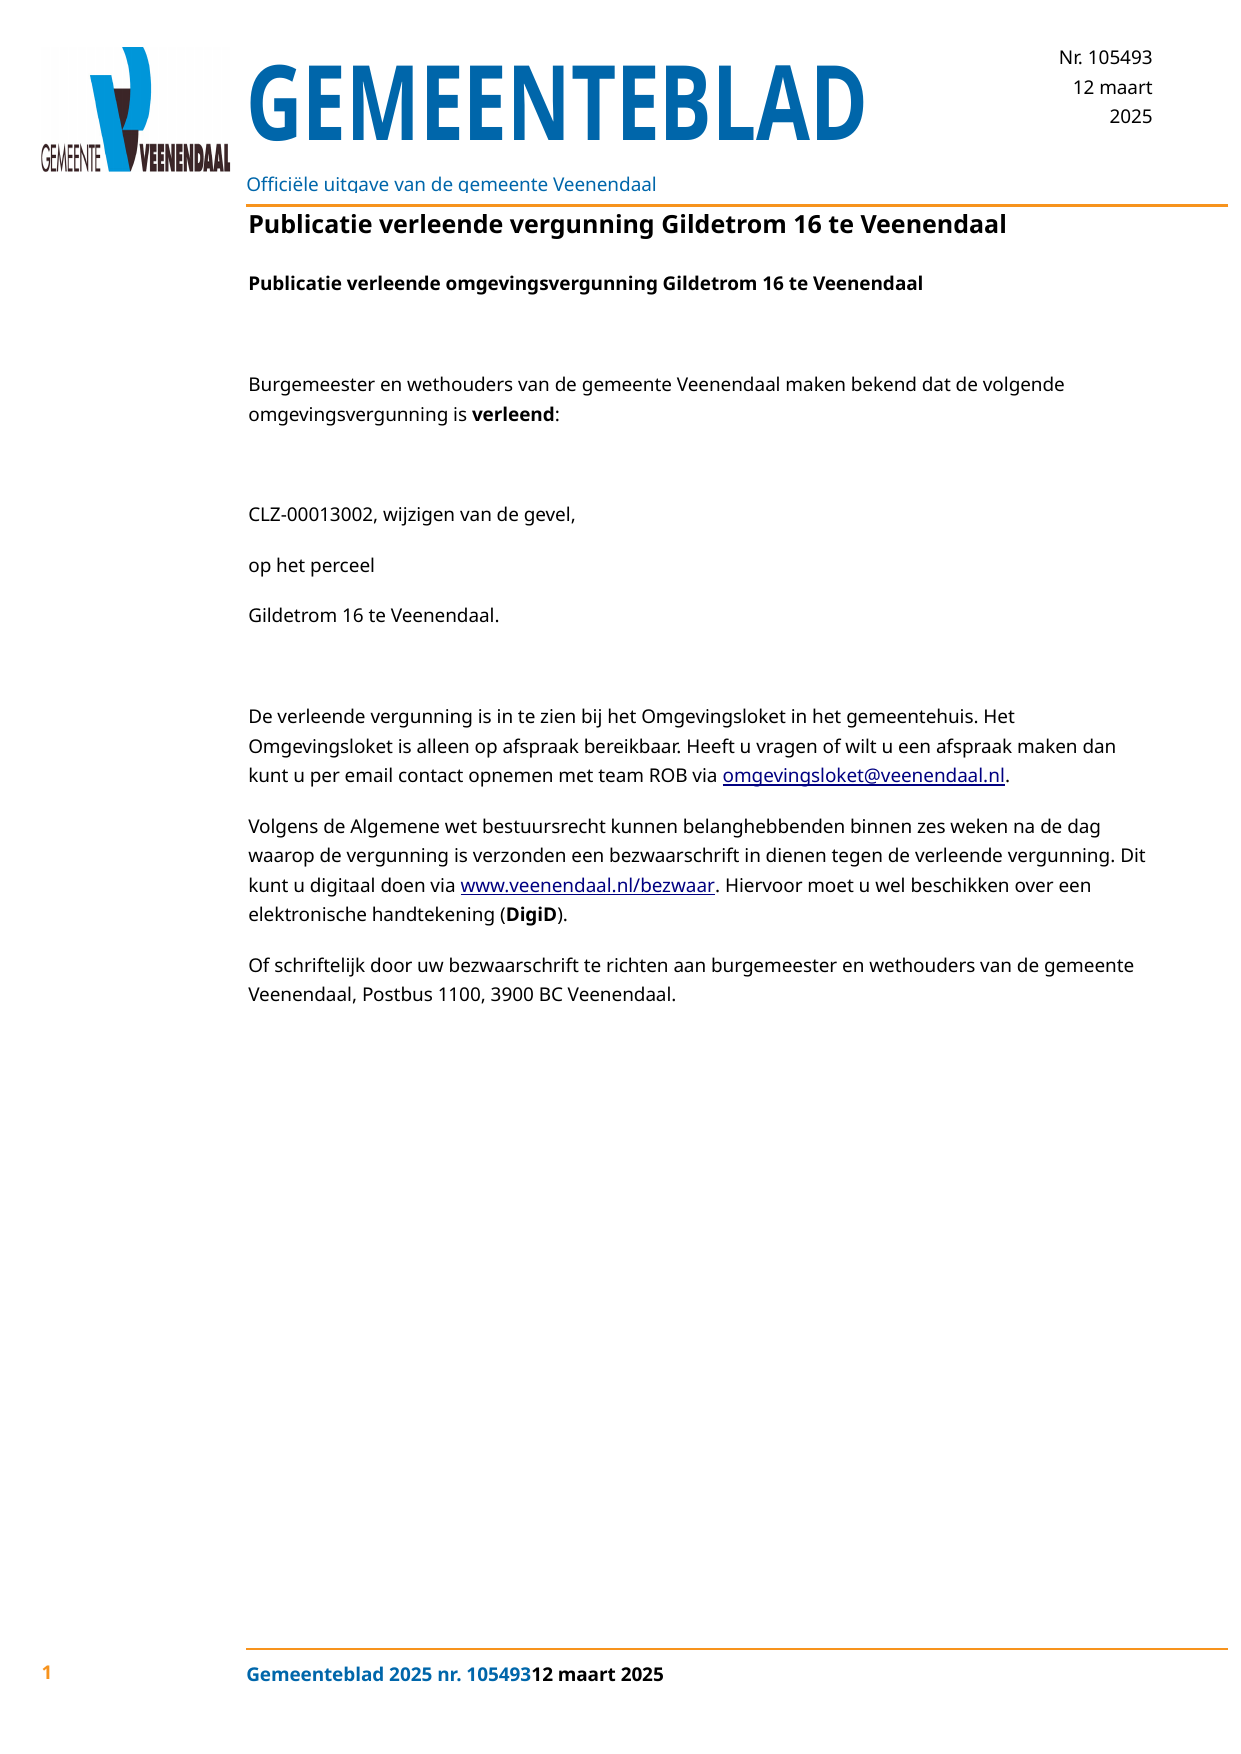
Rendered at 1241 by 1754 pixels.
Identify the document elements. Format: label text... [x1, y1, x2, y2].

text CLZ-00013002, wijzigen van de gevel, [248, 502, 1152, 527]
text Publicatie verleende omgevingsvergunning Gildetrom 16 te Veenendaal [248, 270, 1152, 296]
text Gildetrom 16 te Veenendaal. [248, 602, 1152, 628]
text Volgens de Algemene wet bestuursrecht kunnen belanghebbenden binnen zes weken na de dag waarop de vergunning is verzonden een bezwaarschrift in dienen tegen de verleende vergunning. Dit kunt u digitaal doen via www.veenendaal.nl/bezwaar. Hiervoor moet u wel beschikken over een elektronische handtekening (DigiD). [248, 813, 1152, 927]
picture [41, 47, 130, 172]
text Of schriftelijk door uw bezwaarschrift te richten aan burgemeester en wethouders van de gemeente Veenendaal, Postbus 1100, 3900 BC Veenendaal. [248, 952, 1152, 1007]
text Publicatie verleende vergunning Gildetrom 16 te Veenendaal [248, 207, 1152, 241]
text Burgemeester en wethouders van de gemeente Veenendaal maken bekend dat de volgende omgevingsvergunning is verleend: [248, 371, 1152, 426]
text op het perceel [248, 552, 1152, 578]
text De verleende vergunning is in te zien bij het Omgevingsloket in het gemeentehuis. Het Omgevingsloket is alleen op afspraak bereikbaar. Heeft u vragen of wilt u een afspraak maken dan kunt u per email contact opnemen met team ROB via omgevingsloket@veenendaal.nl. [248, 703, 1152, 788]
picture [123, 47, 231, 172]
